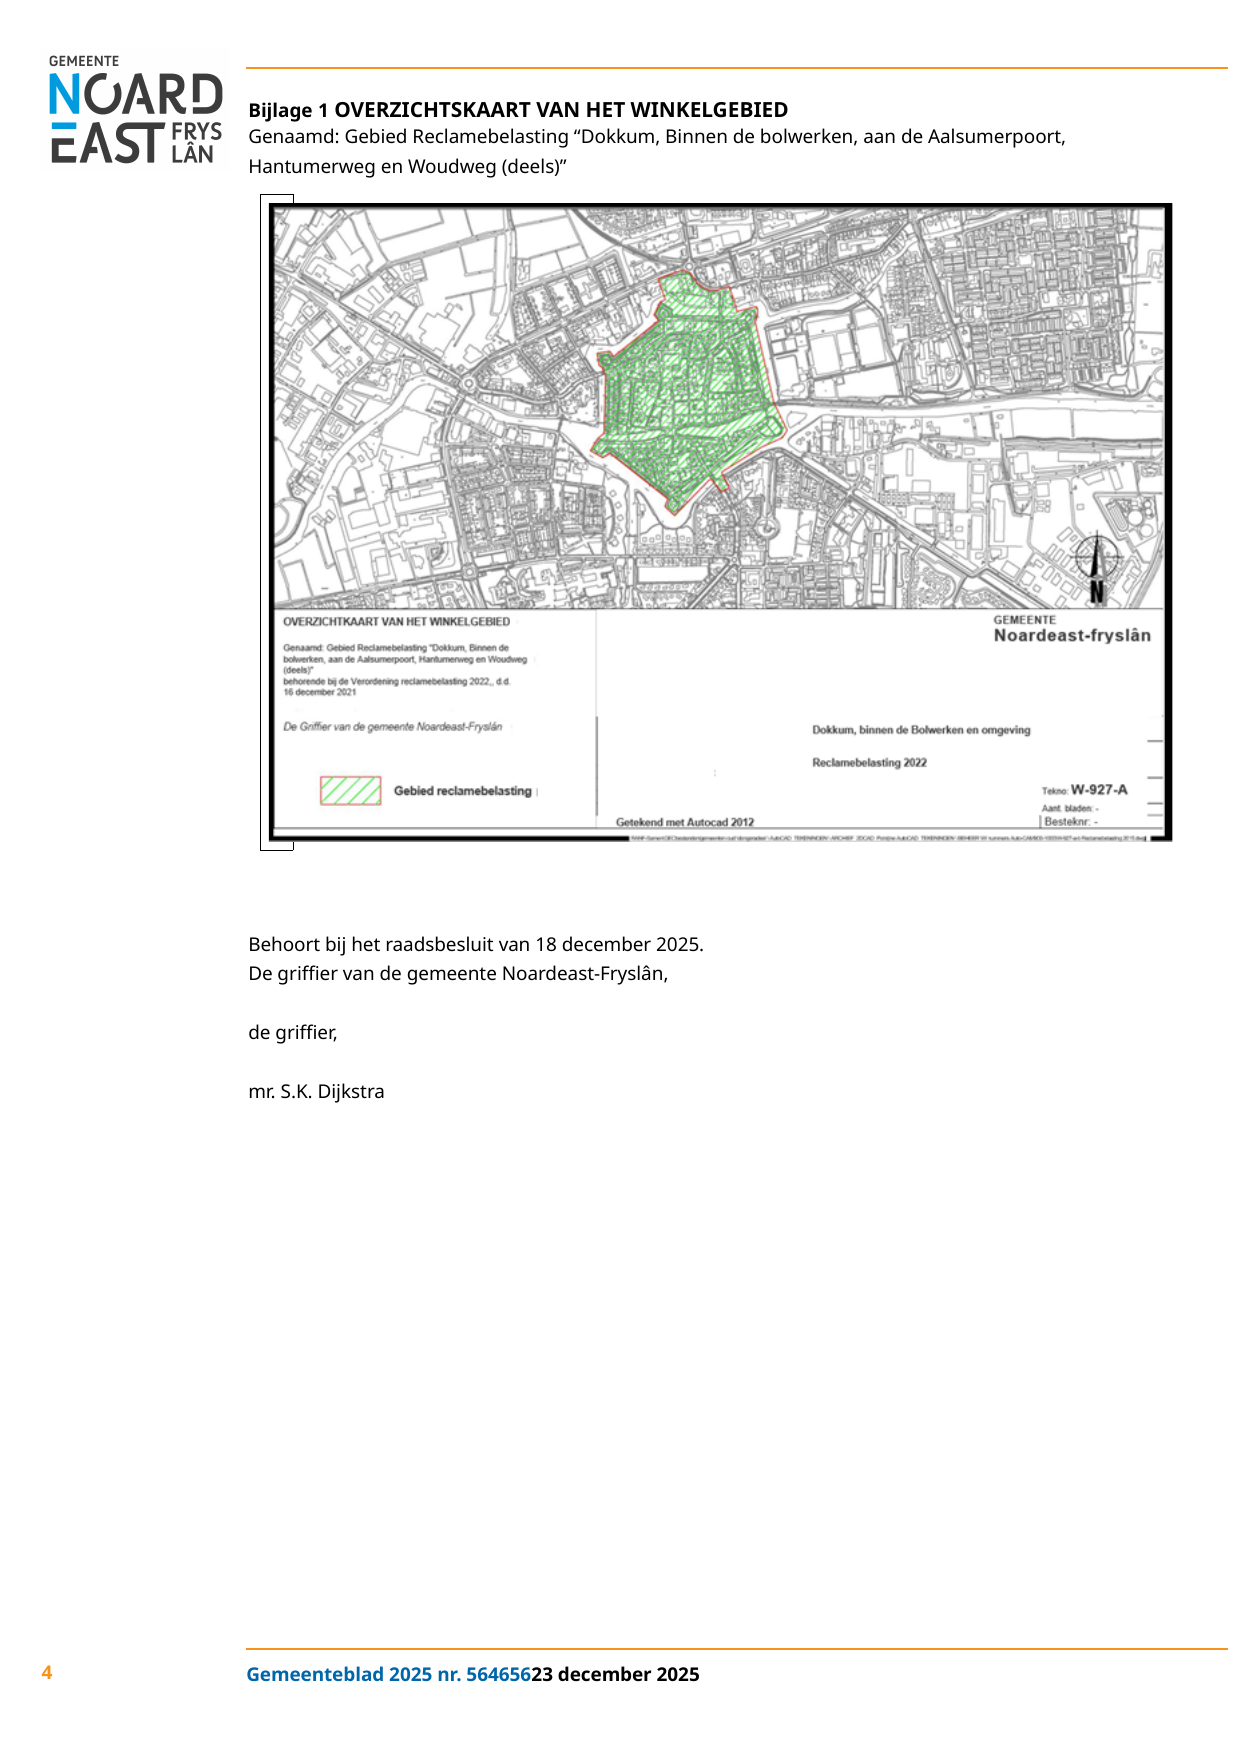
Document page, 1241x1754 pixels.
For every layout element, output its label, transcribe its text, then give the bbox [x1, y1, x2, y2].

text Bijlage 1 OVERZICHTSKAART VAN HET WINKELGEBIED [248, 95, 1152, 123]
text De griffier van de gemeente Noardeast-Fryslân, [248, 960, 1152, 986]
text de griffier, [248, 1019, 1152, 1045]
picture [268, 203, 1173, 842]
text mr. S.K. Dijkstra [248, 1079, 1152, 1104]
text Behoort bij het raadsbesluit van 18 december 2025. [248, 931, 1152, 957]
text Genaamd: Gebied Reclamebelasting “Dokkum, Binnen de bolwerken, aan de Aalsumerpoort, Hantumerweg en Woudweg (deels)” [248, 123, 1152, 179]
picture [41, 47, 231, 172]
